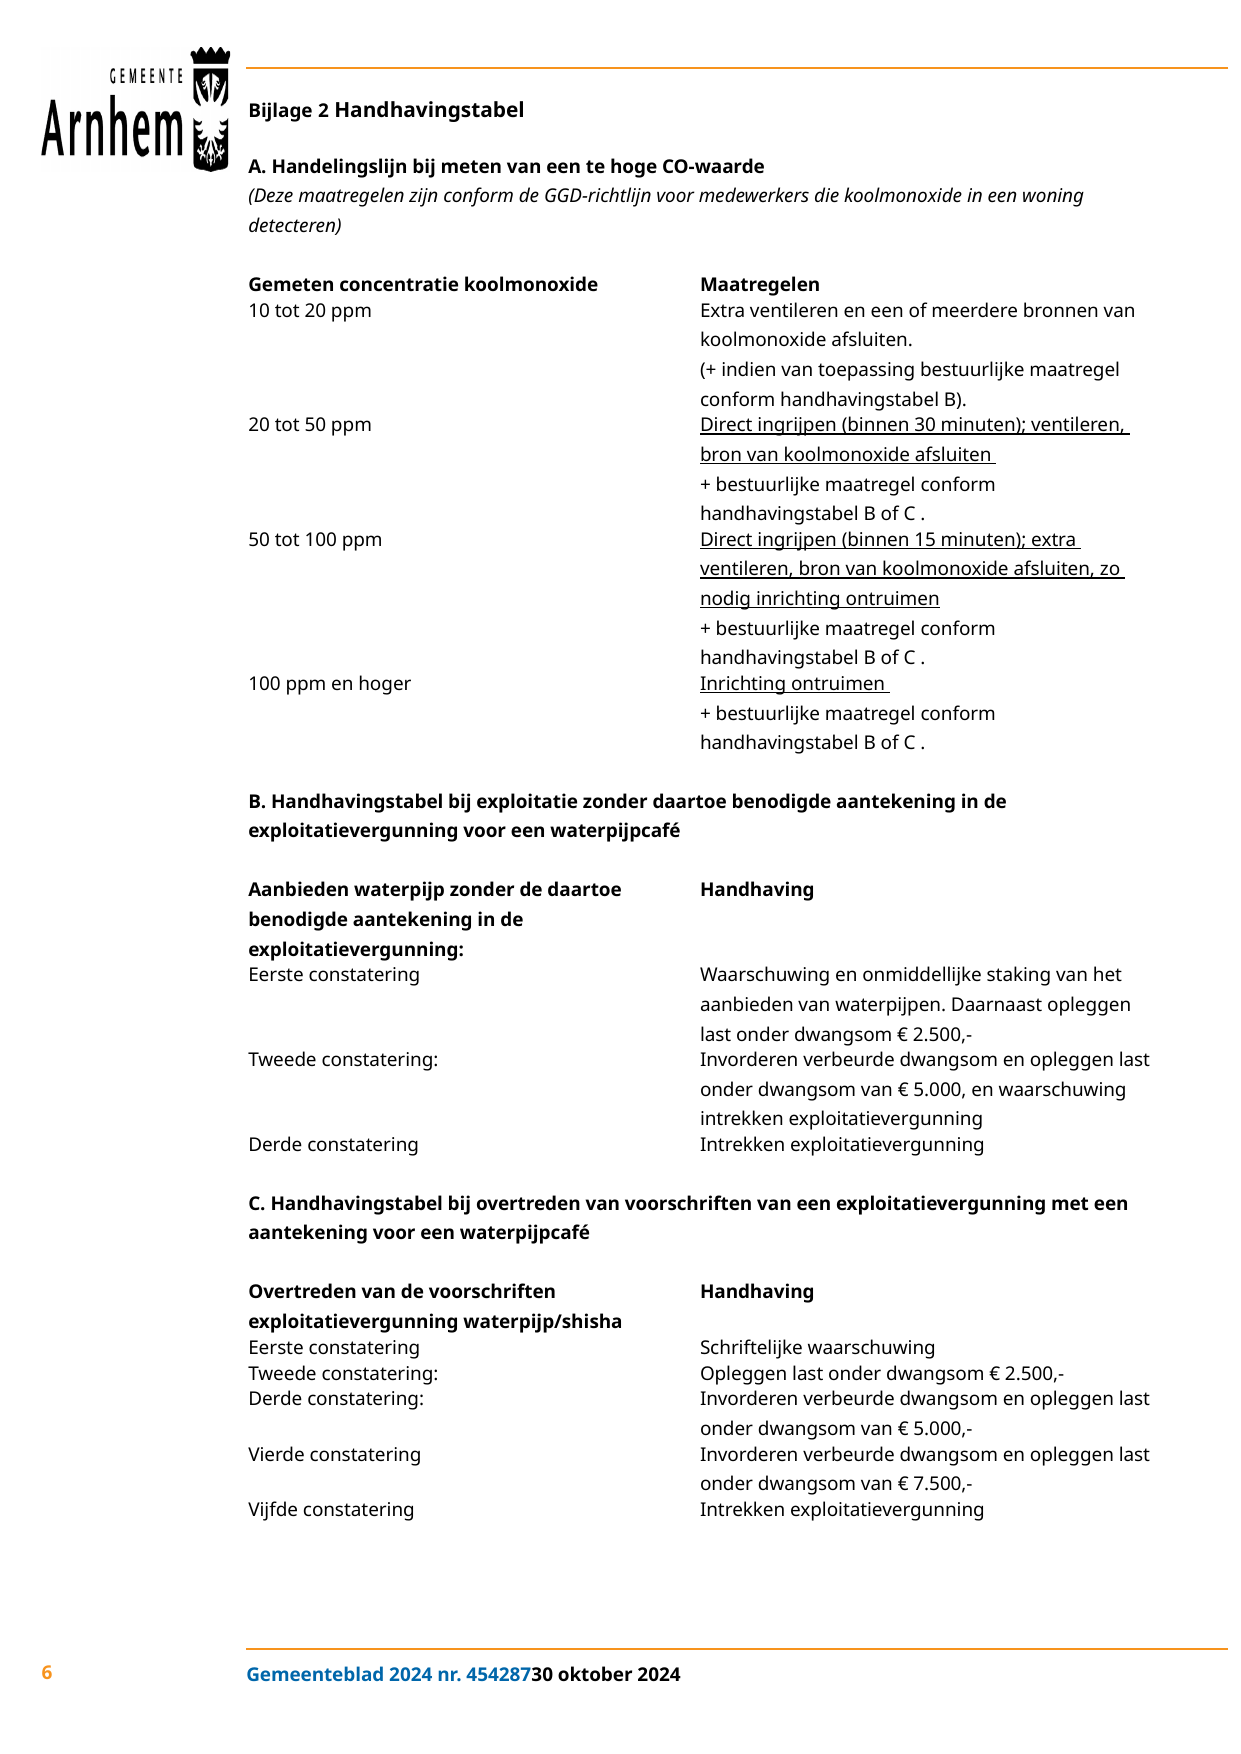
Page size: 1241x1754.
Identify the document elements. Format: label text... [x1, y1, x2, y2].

table_cell Intrekken exploitatievergunning [700, 1131, 1152, 1157]
table_cell Eerste constatering [248, 1334, 700, 1360]
table_header Handhaving [700, 877, 1152, 962]
table_header Handhaving [700, 1279, 1152, 1334]
table_cell Derde constatering [248, 1131, 700, 1157]
table_cell 20 tot 50 ppm [248, 412, 700, 526]
text C. Handhavingstabel bij overtreden van voorschriften van een exploitatievergunning met een aantekening voor een waterpijpcafé [248, 1190, 1152, 1245]
table_cell Vierde constatering [248, 1441, 700, 1496]
table_cell 100 ppm en hoger [248, 670, 700, 755]
table_cell 10 tot 20 ppm [248, 297, 700, 412]
table_cell Intrekken exploitatievergunning [700, 1496, 1152, 1522]
text (Deze maatregelen zijn conform de GGD-richtlijn voor medewerkers die koolmonoxide in een woning detecteren) [248, 182, 1152, 238]
table_cell Tweede constatering: [248, 1360, 700, 1386]
table_cell Invorderen verbeurde dwangsom en opleggen last onder dwangsom van € 5.000, en waarschuwing intrekken exploitatievergunning [700, 1046, 1152, 1131]
table_cell Waarschuwing en onmiddellijke staking van het aanbieden van waterpijpen. Daarnaast opleggen last onder dwangsom € 2.500,- [700, 962, 1152, 1046]
text Bijlage 2 Handhavingstabel [248, 95, 1152, 123]
table_header Gemeten concentratie koolmonoxide [248, 271, 700, 297]
table_header Aanbieden waterpijp zonder de daartoe benodigde aantekening in de exploitatievergunning: [248, 877, 700, 962]
table_cell Eerste constatering [248, 962, 700, 1046]
table_cell Direct ingrijpen (binnen 15 minuten); extra ventileren, bron van koolmonoxide afsluiten, zo nodig inrichting ontruimen + bestuurlijke maatregel conform handhavingstabel B of C . [700, 526, 1152, 670]
table_cell Opleggen last onder dwangsom € 2.500,- [700, 1360, 1152, 1386]
table_cell Tweede constatering: [248, 1046, 700, 1131]
table_cell Inrichting ontruimen + bestuurlijke maatregel conform handhavingstabel B of C . [700, 670, 1152, 755]
table_cell Schriftelijke waarschuwing [700, 1334, 1152, 1360]
text A. Handelingslijn bij meten van een te hoge CO-waarde [248, 153, 1152, 179]
table_cell 50 tot 100 ppm [248, 526, 700, 670]
picture [41, 47, 231, 172]
table_cell Derde constatering: [248, 1386, 700, 1441]
table_header Maatregelen [700, 271, 1152, 297]
table_cell Vijfde constatering [248, 1496, 700, 1522]
table_header Overtreden van de voorschriften exploitatievergunning waterpijp/shisha [248, 1279, 700, 1334]
table_cell Extra ventileren en een of meerdere bronnen van koolmonoxide afsluiten. (+ indien van toepassing bestuurlijke maatregel conform handhavingstabel B). [700, 297, 1152, 412]
table_cell Direct ingrijpen (binnen 30 minuten); ventileren, bron van koolmonoxide afsluiten + bestuurlijke maatregel conform handhavingstabel B of C . [700, 412, 1152, 526]
text B. Handhavingstabel bij exploitatie zonder daartoe benodigde aantekening in de exploitatievergunning voor een waterpijpcafé [248, 788, 1152, 843]
table_cell Invorderen verbeurde dwangsom en opleggen last onder dwangsom van € 5.000,- [700, 1386, 1152, 1441]
table_cell Invorderen verbeurde dwangsom en opleggen last onder dwangsom van € 7.500,- [700, 1441, 1152, 1496]
